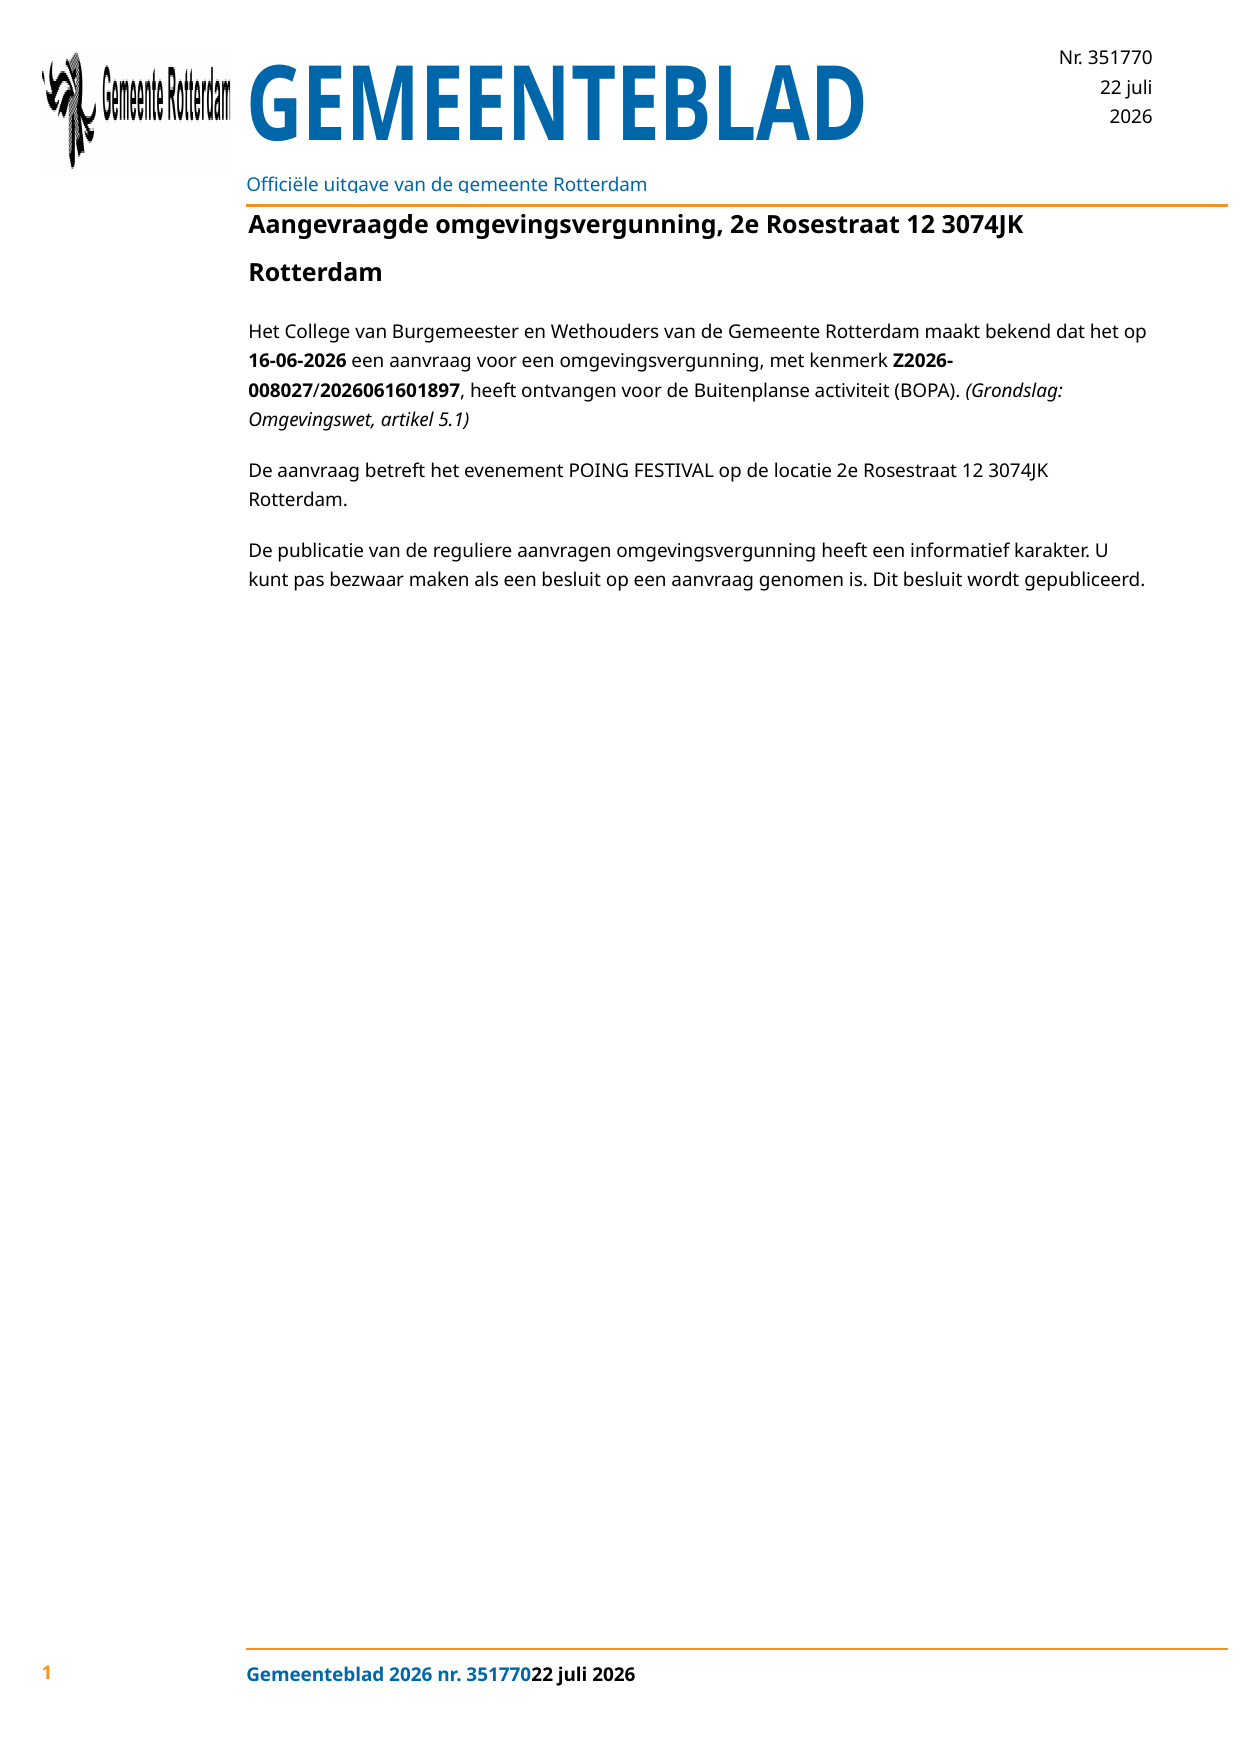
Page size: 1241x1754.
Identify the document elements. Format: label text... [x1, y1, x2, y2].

text Het College van Burgemeester en Wethouders van de Gemeente Rotterdam maakt bekend dat het op 16-06-2026 een aanvraag voor een omgevingsvergunning, met kenmerk Z2026-008027/2026061601897, heeft ontvangen voor de Buitenplanse activiteit (BOPA). (Grondslag: Omgevingswet, artikel 5.1) [248, 318, 1152, 432]
picture [41, 47, 231, 172]
text De aanvraag betreft het evenement POING FESTIVAL op de locatie 2e Rosestraat 12 3074JK Rotterdam. [248, 457, 1152, 512]
text Aangevraagde omgevingsvergunning, 2e Rosestraat 12 3074JK Rotterdam [248, 207, 1152, 288]
text De publicatie van de reguliere aanvragen omgevingsvergunning heeft een informatief karakter. U kunt pas bezwaar maken als een besluit op een aanvraag genomen is. Dit besluit wordt gepubliceerd. [248, 537, 1152, 592]
